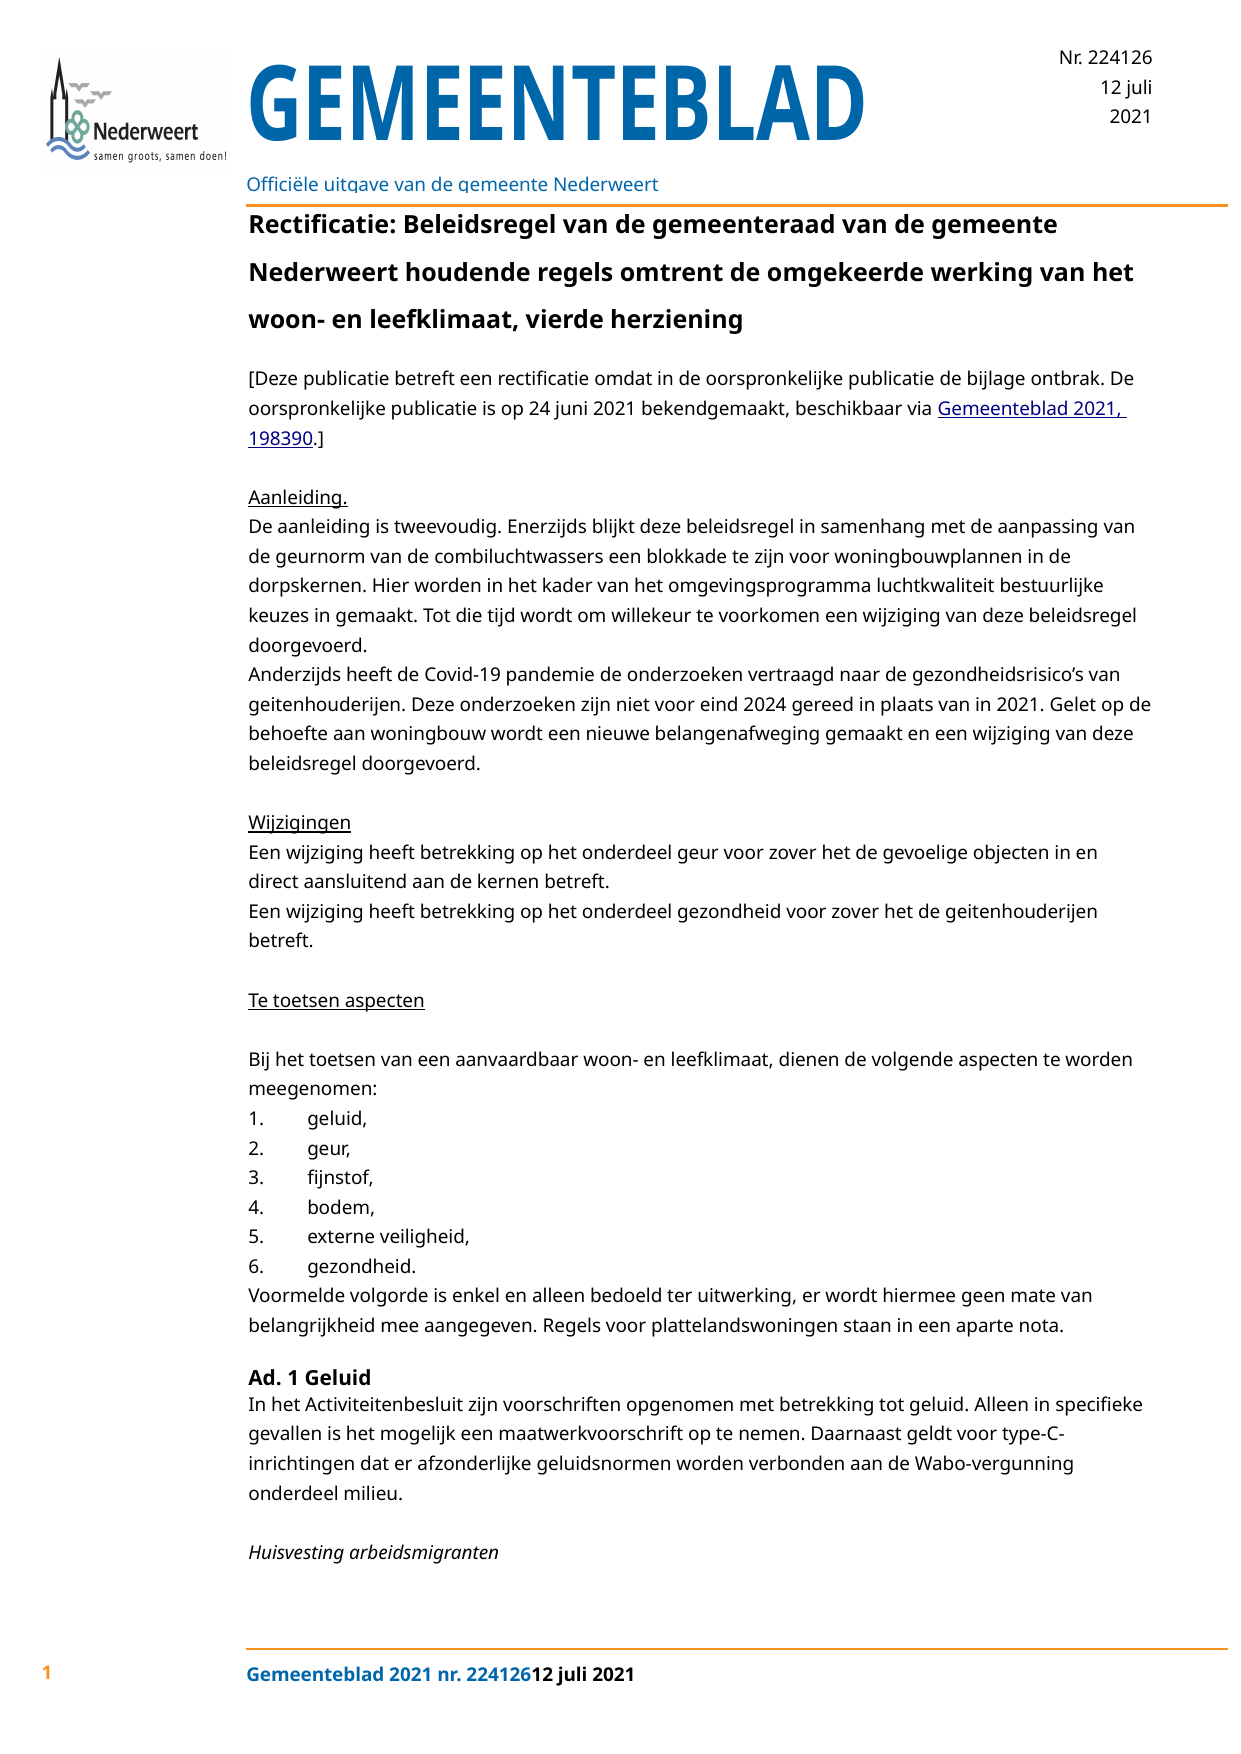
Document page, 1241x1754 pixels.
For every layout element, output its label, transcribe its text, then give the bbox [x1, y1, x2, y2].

list gezondheid. [248, 1253, 1152, 1279]
text Voormelde volgorde is enkel en alleen bedoeld ter uitwerking, er wordt hiermee geen mate van belangrijkheid mee aangegeven. Regels voor plattelandswoningen staan in een aparte nota. [248, 1283, 1152, 1338]
text In het Activiteitenbesluit zijn voorschriften opgenomen met betrekking tot geluid. Alleen in specifieke gevallen is het mogelijk een maatwerkvoorschrift op te nemen. Daarnaast geldt voor type-C-inrichtingen dat er afzonderlijke geluidsnormen worden verbonden aan de Wabo-vergunning onderdeel milieu. [248, 1391, 1152, 1506]
text Te toetsen aspecten [248, 987, 1152, 1012]
list bodem, [248, 1194, 1152, 1219]
text meegenomen: [248, 1076, 1152, 1101]
text [Deze publicatie betreft een rectificatie omdat in de oorspronkelijke publicatie de bijlage ontbrak. De oorspronkelijke publicatie is op 24 juni 2021 bekendgemaakt, beschikbaar via Gemeenteblad 2021, 198390.] [248, 366, 1152, 450]
text Een wijziging heeft betrekking op het onderdeel gezondheid voor zover het de geitenhouderijen betreft. [248, 898, 1152, 953]
text Ad. 1 Geluid [248, 1363, 1152, 1391]
text De aanleiding is tweevoudig. Enerzijds blijkt deze beleidsregel in samenhang met de aanpassing van de geurnorm van de combiluchtwassers een blokkade te zijn voor woningbouwplannen in de dorpskernen. Hier worden in het kader van het omgevingsprogramma luchtkwaliteit bestuurlijke keuzes in gemaakt. Tot die tijd wordt om willekeur te voorkomen een wijziging van deze beleidsregel doorgevoerd. [248, 513, 1152, 657]
list fijnstof, [248, 1164, 1152, 1190]
text Wijzigingen [248, 809, 1152, 835]
picture [41, 47, 231, 172]
text Aanleiding. [248, 484, 1152, 509]
text Huisvesting arbeidsmigranten [248, 1539, 1152, 1565]
text Anderzijds heeft de Covid-19 pandemie de onderzoeken vertraagd naar de gezondheidsrisico’s van geitenhouderijen. Deze onderzoeken zijn niet voor eind 2024 gereed in plaats van in 2021. Gelet op de behoefte aan woningbouw wordt een nieuwe belangenafweging gemaakt en een wijziging van deze beleidsregel doorgevoerd. [248, 661, 1152, 776]
text Bij het toetsen van een aanvaardbaar woon- en leefklimaat, dienen de volgende aspecten te worden [248, 1046, 1152, 1072]
text Rectificatie: Beleidsregel van de gemeenteraad van de gemeente Nederweert houdende regels omtrent de omgekeerde werking van het woon- en leefklimaat, vierde herziening [248, 207, 1152, 336]
list geluid, [248, 1105, 1152, 1131]
list externe veiligheid, [248, 1223, 1152, 1249]
list geur, [248, 1135, 1152, 1160]
text Een wijziging heeft betrekking op het onderdeel geur voor zover het de gevoelige objecten in en direct aansluitend aan de kernen betreft. [248, 839, 1152, 894]
